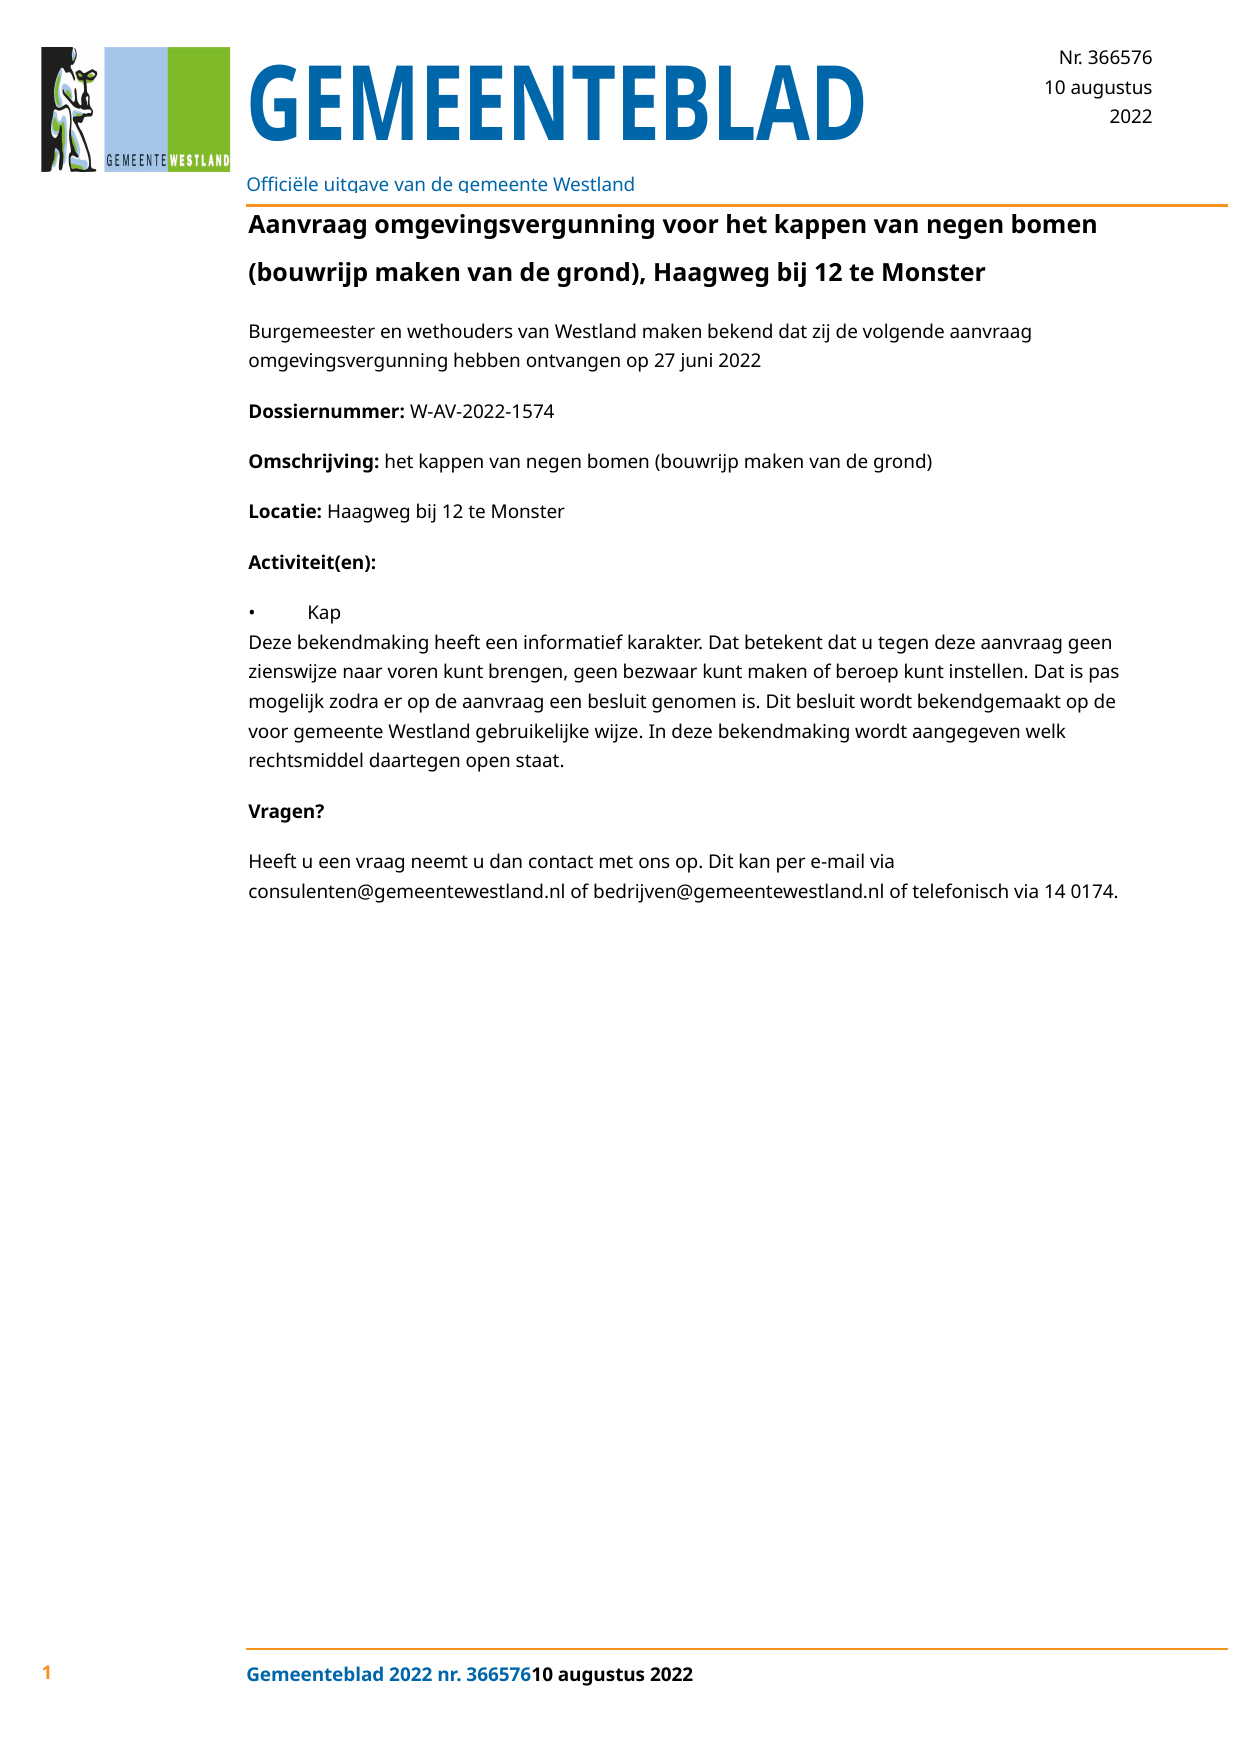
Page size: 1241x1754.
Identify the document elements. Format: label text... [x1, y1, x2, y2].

text Activiteit(en): [248, 549, 1152, 575]
text Heeft u een vraag neemt u dan contact met ons op. Dit kan per e-mail via consulenten@gemeentewestland.nl of bedrijven@gemeentewestland.nl of telefonisch via 14 0174. [248, 848, 1152, 904]
text Burgemeester en wethouders van Westland maken bekend dat zij de volgende aanvraag omgevingsvergunning hebben ontvangen op 27 juni 2022 [248, 318, 1152, 373]
text Locatie: Haagweg bij 12 te Monster [248, 499, 1152, 524]
text Aanvraag omgevingsvergunning voor het kappen van negen bomen (bouwrijp maken van de grond), Haagweg bij 12 te Monster [248, 207, 1152, 288]
text Deze bekendmaking heeft een informatief karakter. Dat betekent dat u tegen deze aanvraag geen zienswijze naar voren kunt brengen, geen bezwaar kunt maken of beroep kunt instellen. Dat is pas mogelijk zodra er op de aanvraag een besluit genomen is. Dit besluit wordt bekendgemaakt op de voor gemeente Westland gebruikelijke wijze. In deze bekendmaking wordt aangegeven welk rechtsmiddel daartegen open staat. [248, 629, 1152, 773]
list Kap [248, 599, 1152, 625]
text Dossiernummer: W-AV-2022-1574 [248, 398, 1152, 424]
picture [41, 47, 231, 172]
text Vragen? [248, 798, 1152, 824]
text Omschrijving: het kappen van negen bomen (bouwrijp maken van de grond) [248, 448, 1152, 474]
